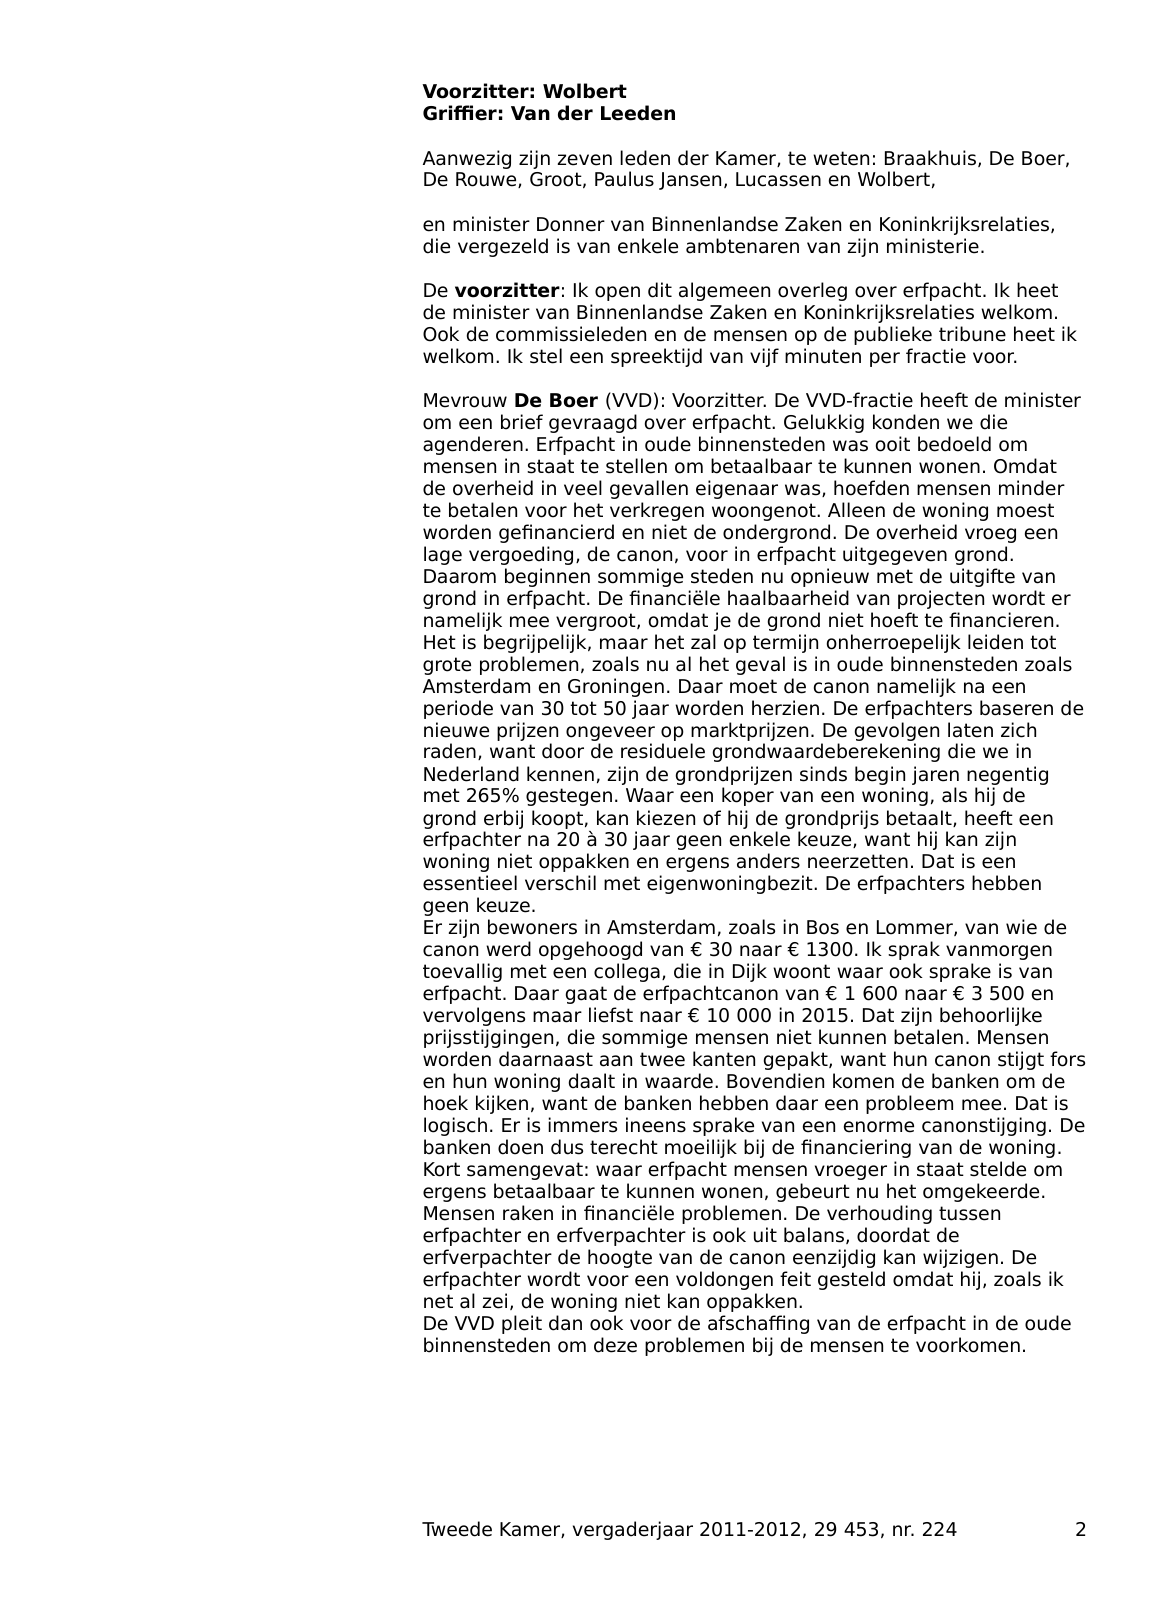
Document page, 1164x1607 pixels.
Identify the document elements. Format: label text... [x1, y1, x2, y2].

text Griffier: Van der Leeden [422, 103, 1087, 125]
text Mevrouw De Boer (VVD): Voorzitter. De VVD-fractie heeft de minister om een brief gevraagd over erfpacht. Gelukkig konden we die agenderen. Erfpacht in oude binnensteden was ooit bedoeld om mensen in staat te stellen om betaalbaar te kunnen wonen. Omdat de overheid in veel gevallen eigenaar was, hoefden mensen minder te betalen voor het verkregen woongenot. Alleen de woning moest worden gefinancierd en niet de ondergrond. De overheid vroeg een lage vergoeding, de canon, voor in erfpacht uitgegeven grond. Daarom beginnen sommige steden nu opnieuw met de uitgifte van grond in erfpacht. De financiële haalbaarheid van projecten wordt er namelijk mee vergroot, omdat je de grond niet hoeft te financieren. [422, 390, 1087, 632]
text en minister Donner van Binnenlandse Zaken en Koninkrijksrelaties, die vergezeld is van enkele ambtenaren van zijn ministerie. [422, 213, 1087, 257]
text Voorzitter: Wolbert [422, 81, 1087, 103]
text Er zijn bewoners in Amsterdam, zoals in Bos en Lommer, van wie de canon werd opgehoogd van € 30 naar € 1300. Ik sprak vanmorgen toevallig met een collega, die in Dijk woont waar ook sprake is van erfpacht. Daar gaat de erfpachtcanon van € 1 600 naar € 3 500 en vervolgens maar liefst naar € 10 000 in 2015. Dat zijn behoorlijke prijsstijgingen, die sommige mensen niet kunnen betalen. Mensen worden daarnaast aan twee kanten gepakt, want hun canon stijgt fors en hun woning daalt in waarde. Bovendien komen de banken om de hoek kijken, want de banken hebben daar een probleem mee. Dat is logisch. Er is immers ineens sprake van een enorme canonstijging. De banken doen dus terecht moeilijk bij de financiering van de woning. [422, 917, 1087, 1159]
text Kort samengevat: waar erfpacht mensen vroeger in staat stelde om ergens betaalbaar te kunnen wonen, gebeurt nu het omgekeerde. Mensen raken in financiële problemen. De verhouding tussen erfpachter en erfverpachter is ook uit balans, doordat de erfverpachter de hoogte van de canon eenzijdig kan wijzigen. De erfpachter wordt voor een voldongen feit gesteld omdat hij, zoals ik net al zei, de woning niet kan oppakken. [422, 1159, 1087, 1313]
text De voorzitter: Ik open dit algemeen overleg over erfpacht. Ik heet de minister van Binnenlandse Zaken en Koninkrijksrelaties welkom. Ook de commissieleden en de mensen op de publieke tribune heet ik welkom. Ik stel een spreektijd van vijf minuten per fractie voor. [422, 280, 1087, 368]
text Aanwezig zijn zeven leden der Kamer, te weten: Braakhuis, De Boer, De Rouwe, Groot, Paulus Jansen, Lucassen en Wolbert, [422, 147, 1087, 191]
text Het is begrijpelijk, maar het zal op termijn onherroepelijk leiden tot grote problemen, zoals nu al het geval is in oude binnensteden zoals Amsterdam en Groningen. Daar moet de canon namelijk na een periode van 30 tot 50 jaar worden herzien. De erfpachters baseren de nieuwe prijzen ongeveer op marktprijzen. De gevolgen laten zich raden, want door de residuele grondwaardeberekening die we in Nederland kennen, zijn de grondprijzen sinds begin jaren negentig met 265% gestegen. Waar een koper van een woning, als hij de grond erbij koopt, kan kiezen of hij de grondprijs betaalt, heeft een erfpachter na 20 à 30 jaar geen enkele keuze, want hij kan zijn woning niet oppakken en ergens anders neerzetten. Dat is een essentieel verschil met eigenwoningbezit. De erfpachters hebben geen keuze. [422, 632, 1087, 917]
text De VVD pleit dan ook voor de afschaffing van de erfpacht in de oude binnensteden om deze problemen bij de mensen te voorkomen. [422, 1313, 1087, 1357]
